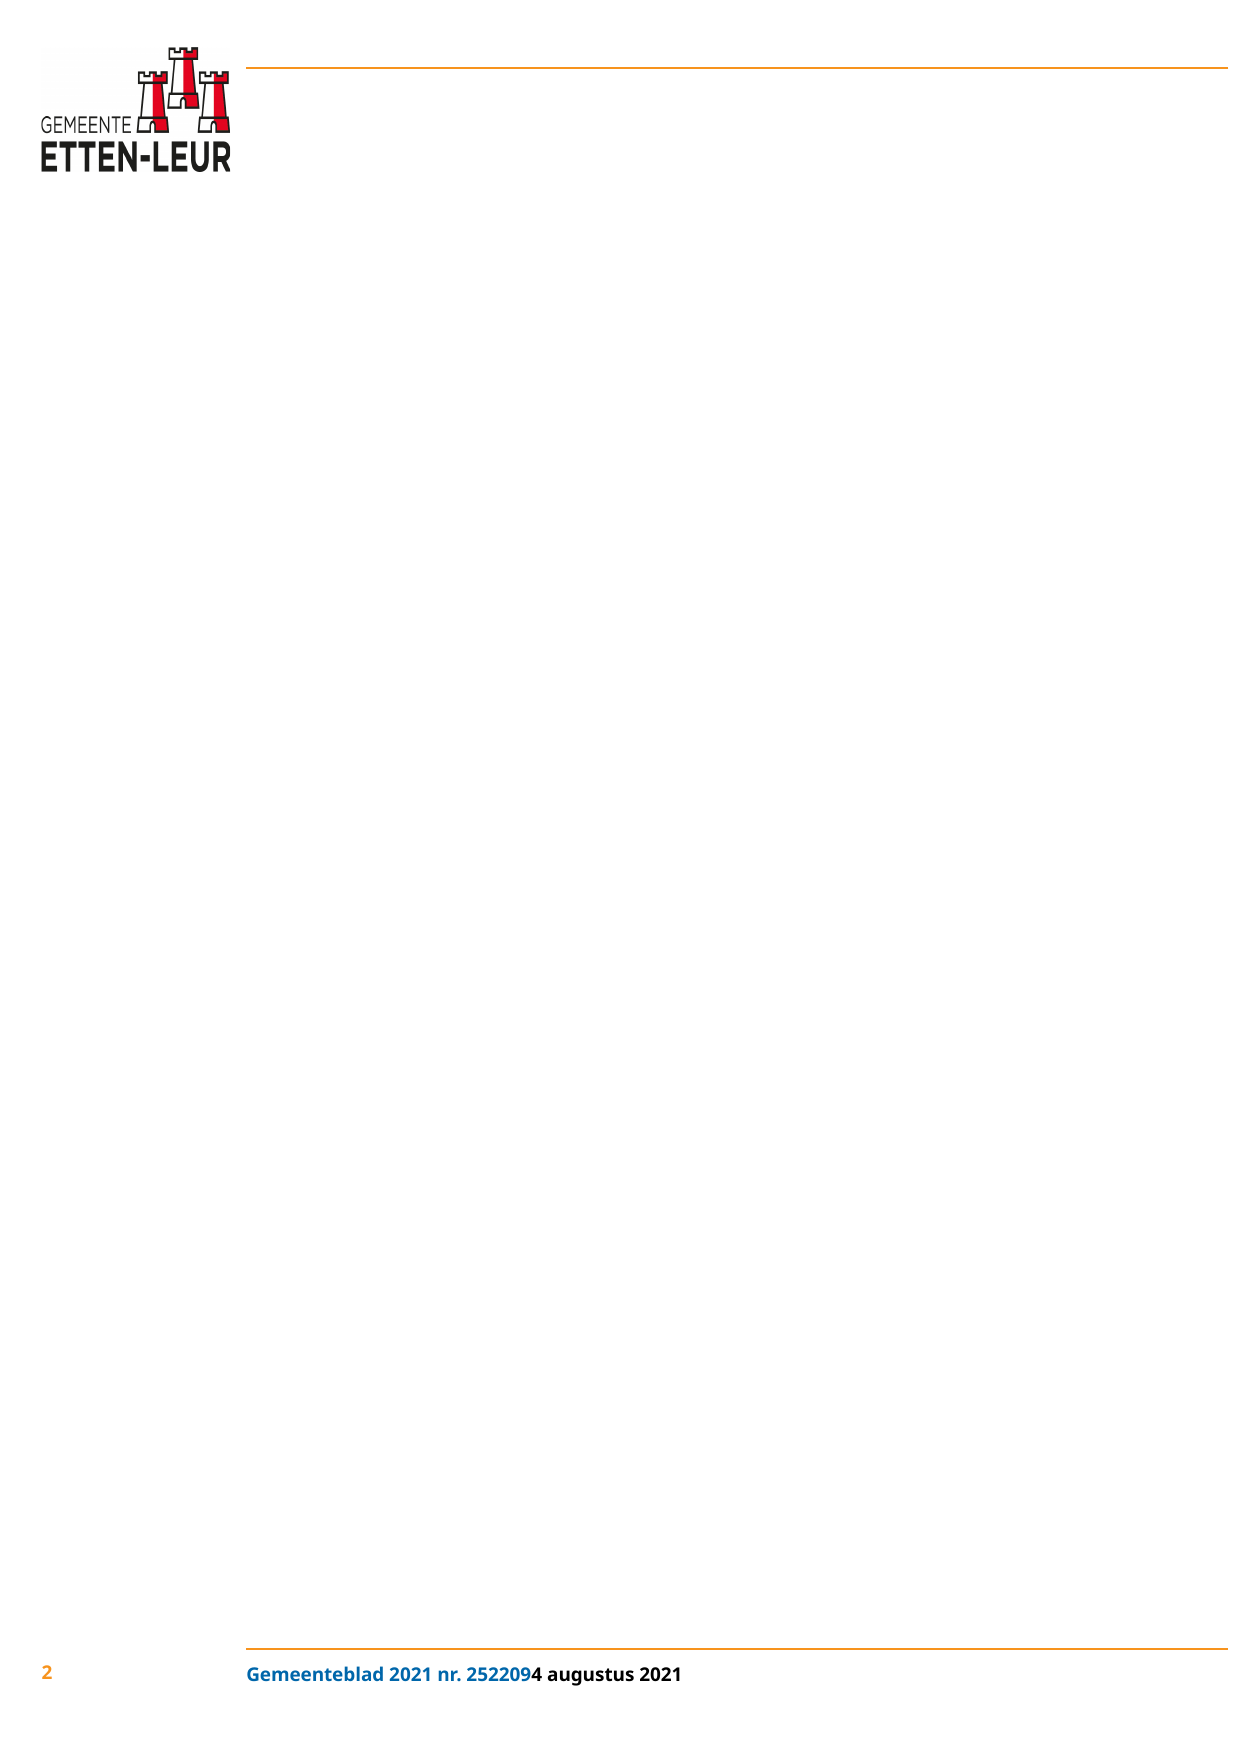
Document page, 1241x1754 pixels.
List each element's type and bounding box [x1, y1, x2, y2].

picture [41, 47, 231, 172]
